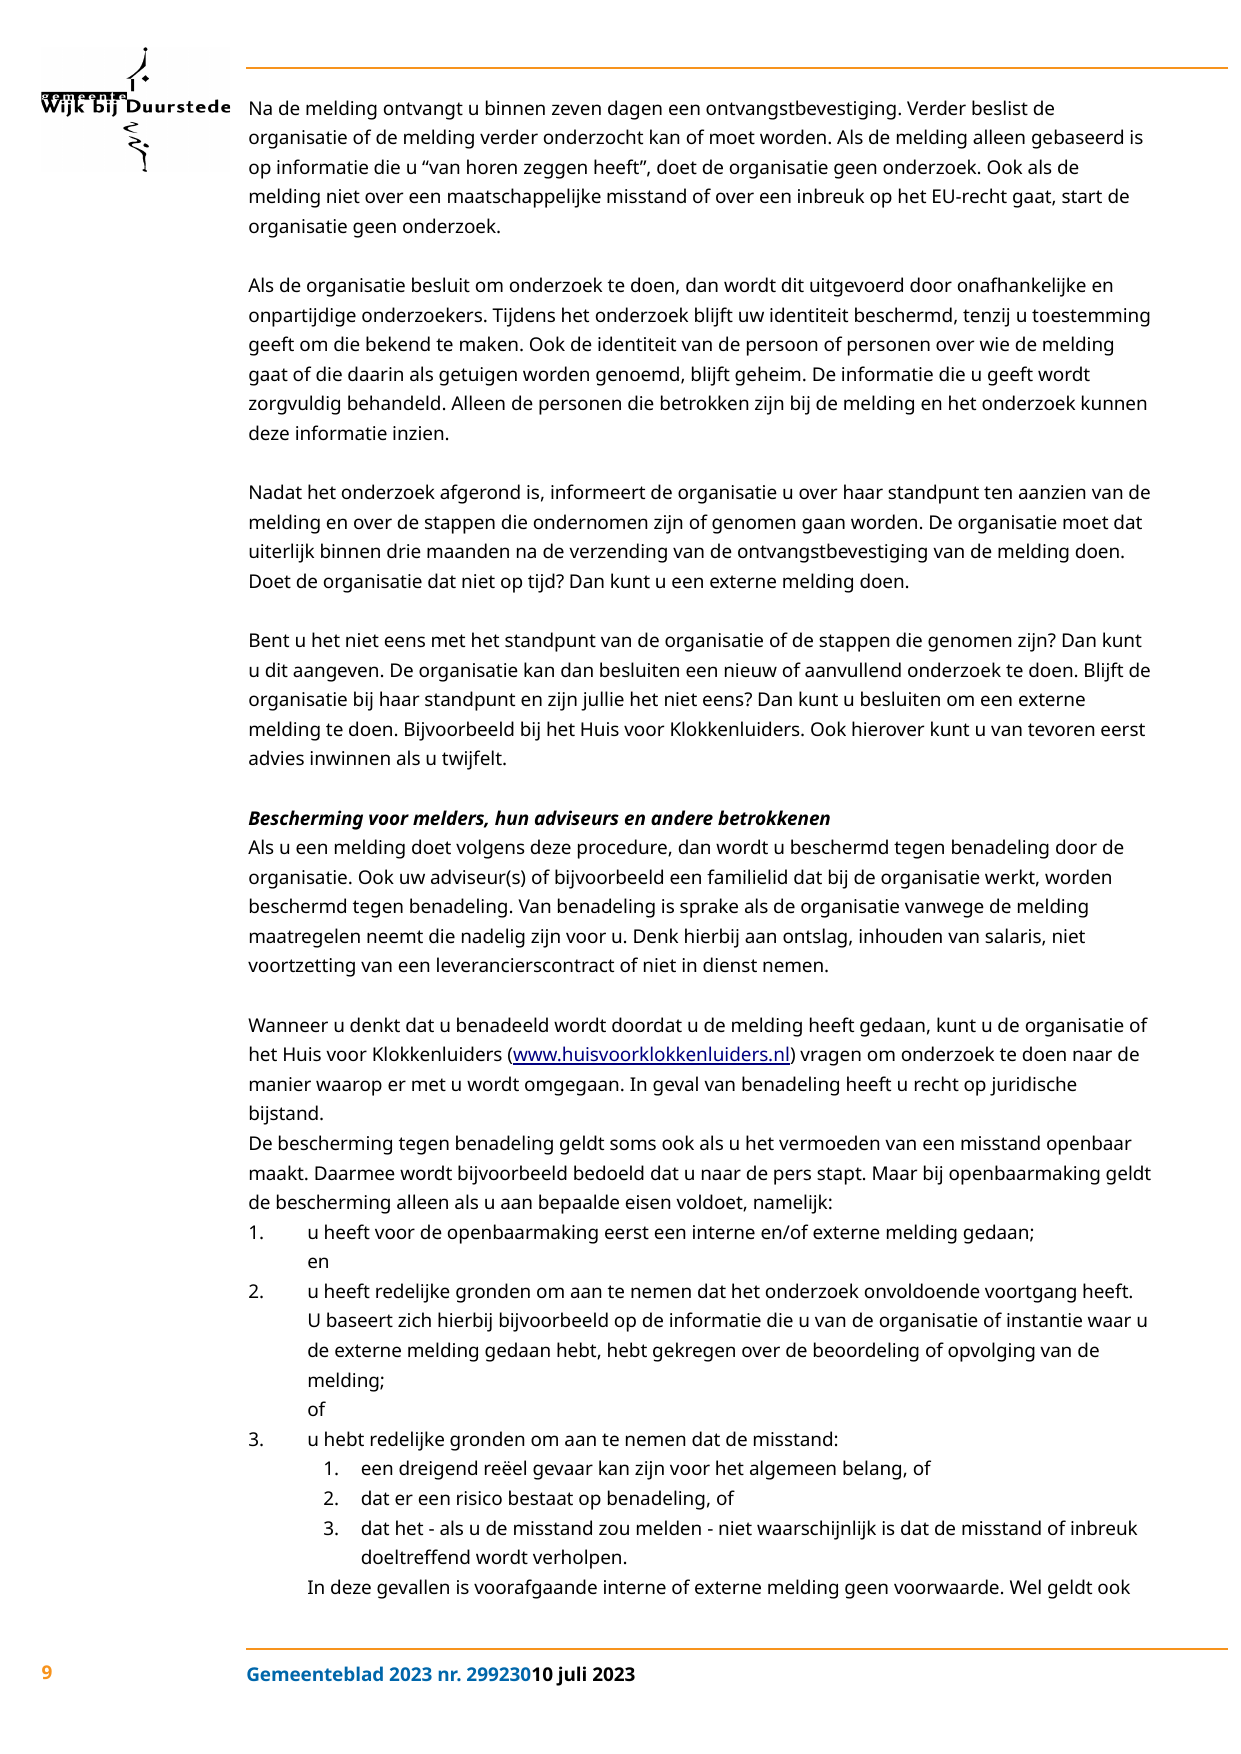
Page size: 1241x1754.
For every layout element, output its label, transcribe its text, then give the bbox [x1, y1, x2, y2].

list u hebt redelijke gronden om aan te nemen dat de misstand: [248, 1426, 1152, 1452]
list dat er een risico bestaat op benadeling, of [323, 1485, 1152, 1511]
text Bescherming voor melders, hun adviseurs en andere betrokkenen [248, 805, 1152, 831]
text Bent u het niet eens met het standpunt van de organisatie of de stappen die genomen zijn? Dan kunt u dit aangeven. De organisatie kan dan besluiten een nieuw of aanvullend onderzoek te doen. Blijft de organisatie bij haar standpunt en zijn jullie het niet eens? Dan kunt u besluiten om een externe melding te doen. Bijvoorbeeld bij het Huis voor Klokkenluiders. Ook hierover kunt u van tevoren eerst advies inwinnen als u twijfelt. [248, 627, 1152, 771]
text Nadat het onderzoek afgerond is, informeert de organisatie u over haar standpunt ten aanzien van de melding en over de stappen die ondernomen zijn of genomen gaan worden. De organisatie moet dat uiterlijk binnen drie maanden na de verzending van de ontvangstbevestiging van de melding doen. Doet de organisatie dat niet op tijd? Dan kunt u een externe melding doen. [248, 479, 1152, 594]
picture [41, 47, 231, 172]
list en [248, 1248, 1152, 1274]
list een dreigend reëel gevaar kan zijn voor het algemeen belang, of [323, 1456, 1152, 1481]
text Als de organisatie besluit om onderzoek te doen, dan wordt dit uitgevoerd door onafhankelijke en onpartijdige onderzoekers. Tijdens het onderzoek blijft uw identiteit beschermd, tenzij u toestemming geeft om die bekend te maken. Ook de identiteit van de persoon of personen over wie de melding gaat of die daarin als getuigen worden genoemd, blijft geheim. De informatie die u geeft wordt zorgvuldig behandeld. Alleen de personen die betrokken zijn bij de melding en het onderzoek kunnen deze informatie inzien. [248, 272, 1152, 446]
list u heeft voor de openbaarmaking eerst een interne en/of externe melding gedaan; [248, 1219, 1152, 1245]
list In deze gevallen is voorafgaande interne of externe melding geen voorwaarde. Wel geldt ook [248, 1574, 1152, 1600]
text Na de melding ontvangt u binnen zeven dagen een ontvangstbevestiging. Verder beslist de organisatie of de melding verder onderzocht kan of moet worden. Als de melding alleen gebaseerd is op informatie die u “van horen zeggen heeft”, doet de organisatie geen onderzoek. Ook als de melding niet over een maatschappelijke misstand of over een inbreuk op het EU-recht gaat, start de organisatie geen onderzoek. [248, 95, 1152, 239]
text Wanneer u denkt dat u benadeeld wordt doordat u de melding heeft gedaan, kunt u de organisatie of het Huis voor Klokkenluiders (www.huisvoorklokkenluiders.nl) vragen om onderzoek te doen naar de manier waarop er met u wordt omgegaan. In geval van benadeling heeft u recht op juridische bijstand. [248, 1012, 1152, 1126]
text Als u een melding doet volgens deze procedure, dan wordt u beschermd tegen benadeling door de organisatie. Ook uw adviseur(s) of bijvoorbeeld een familielid dat bij de organisatie werkt, worden beschermd tegen benadeling. Van benadeling is sprake als de organisatie vanwege de melding maatregelen neemt die nadelig zijn voor u. Denk hierbij aan ontslag, inhouden van salaris, niet voortzetting van een leverancierscontract of niet in dienst nemen. [248, 834, 1152, 978]
list dat het - als u de misstand zou melden - niet waarschijnlijk is dat de misstand of inbreuk doeltreffend wordt verholpen. [323, 1515, 1152, 1570]
text De bescherming tegen benadeling geldt soms ook als u het vermoeden van een misstand openbaar maakt. Daarmee wordt bijvoorbeeld bedoeld dat u naar de pers stapt. Maar bij openbaarmaking geldt de bescherming alleen als u aan bepaalde eisen voldoet, namelijk: [248, 1130, 1152, 1215]
list of [248, 1396, 1152, 1422]
list u heeft redelijke gronden om aan te nemen dat het onderzoek onvoldoende voortgang heeft. U baseert zich hierbij bijvoorbeeld op de informatie die u van de organisatie of instantie waar u de externe melding gedaan hebt, hebt gekregen over de beoordeling of opvolging van de melding; [248, 1278, 1152, 1393]
